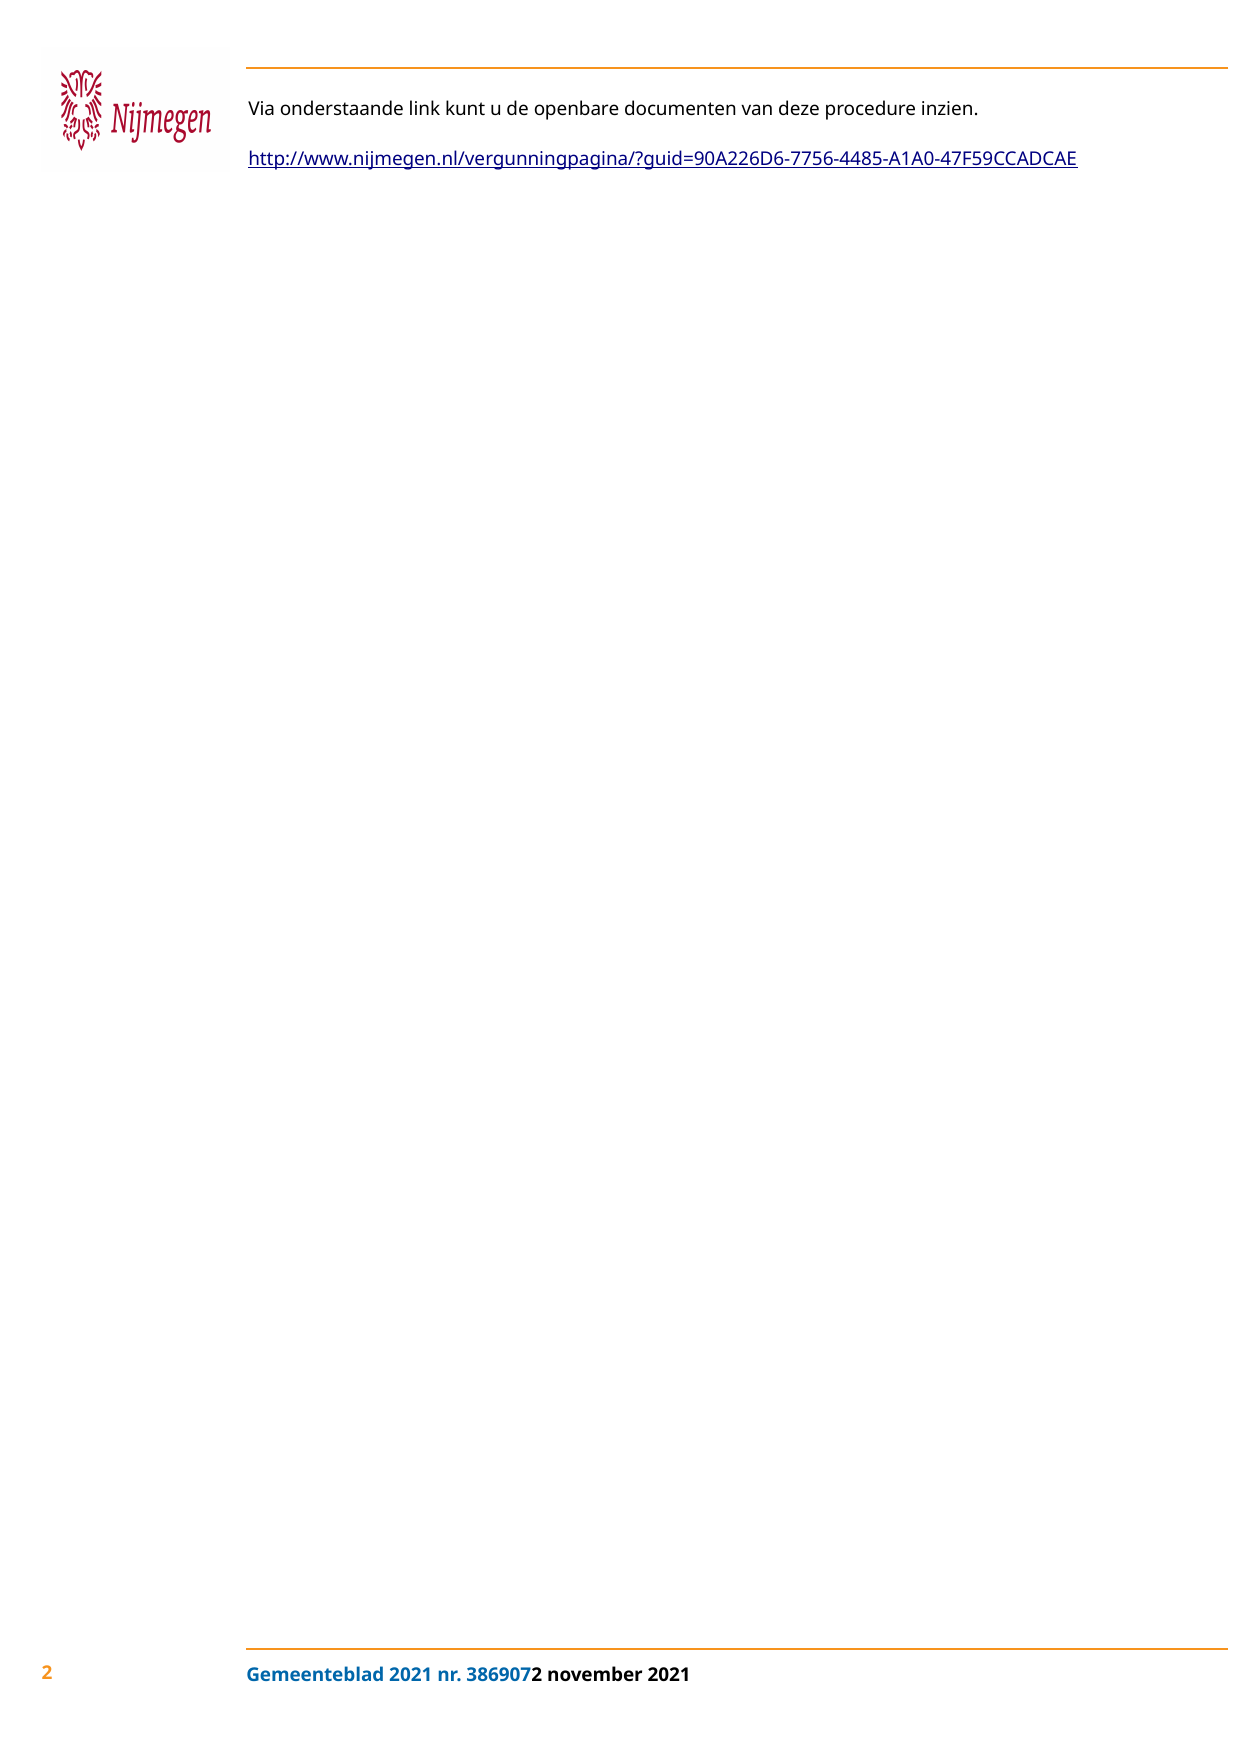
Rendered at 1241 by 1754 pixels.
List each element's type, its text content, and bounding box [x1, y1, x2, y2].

text Via onderstaande link kunt u de openbare documenten van deze procedure inzien. [248, 95, 1152, 121]
text http://www.nijmegen.nl/vergunningpagina/?guid=90A226D6-7756-4485-A1A0-47F59CCADCAE [248, 145, 1152, 171]
picture [41, 47, 231, 172]
